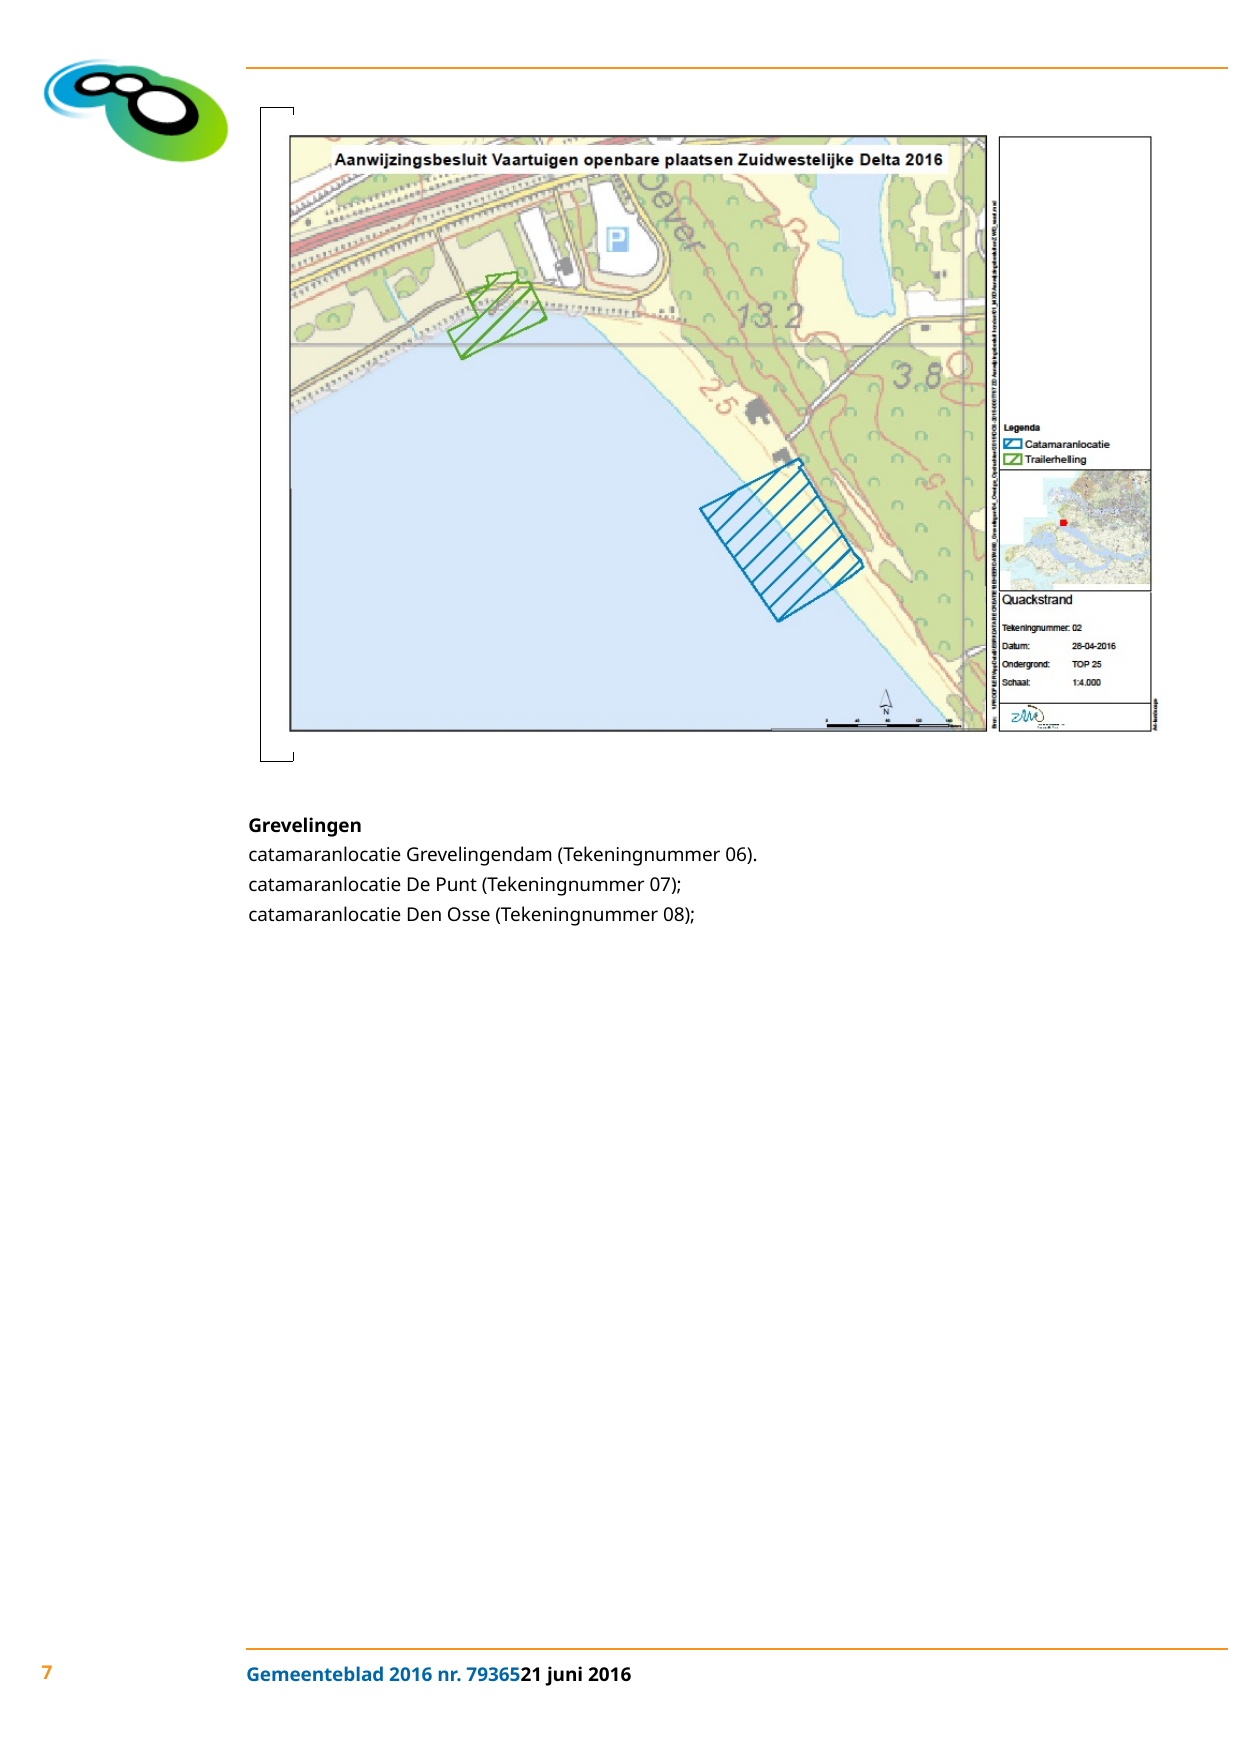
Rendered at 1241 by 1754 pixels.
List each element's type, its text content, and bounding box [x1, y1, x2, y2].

picture [41, 47, 231, 172]
text catamaranlocatie Grevelingendam (Tekeningnummer 06). [248, 842, 1152, 867]
text catamaranlocatie Den Osse (Tekeningnummer 08); [248, 901, 1152, 926]
text catamaranlocatie De Punt (Tekeningnummer 07); [248, 871, 1152, 897]
text Grevelingen [248, 812, 1152, 838]
picture [268, 115, 1173, 752]
